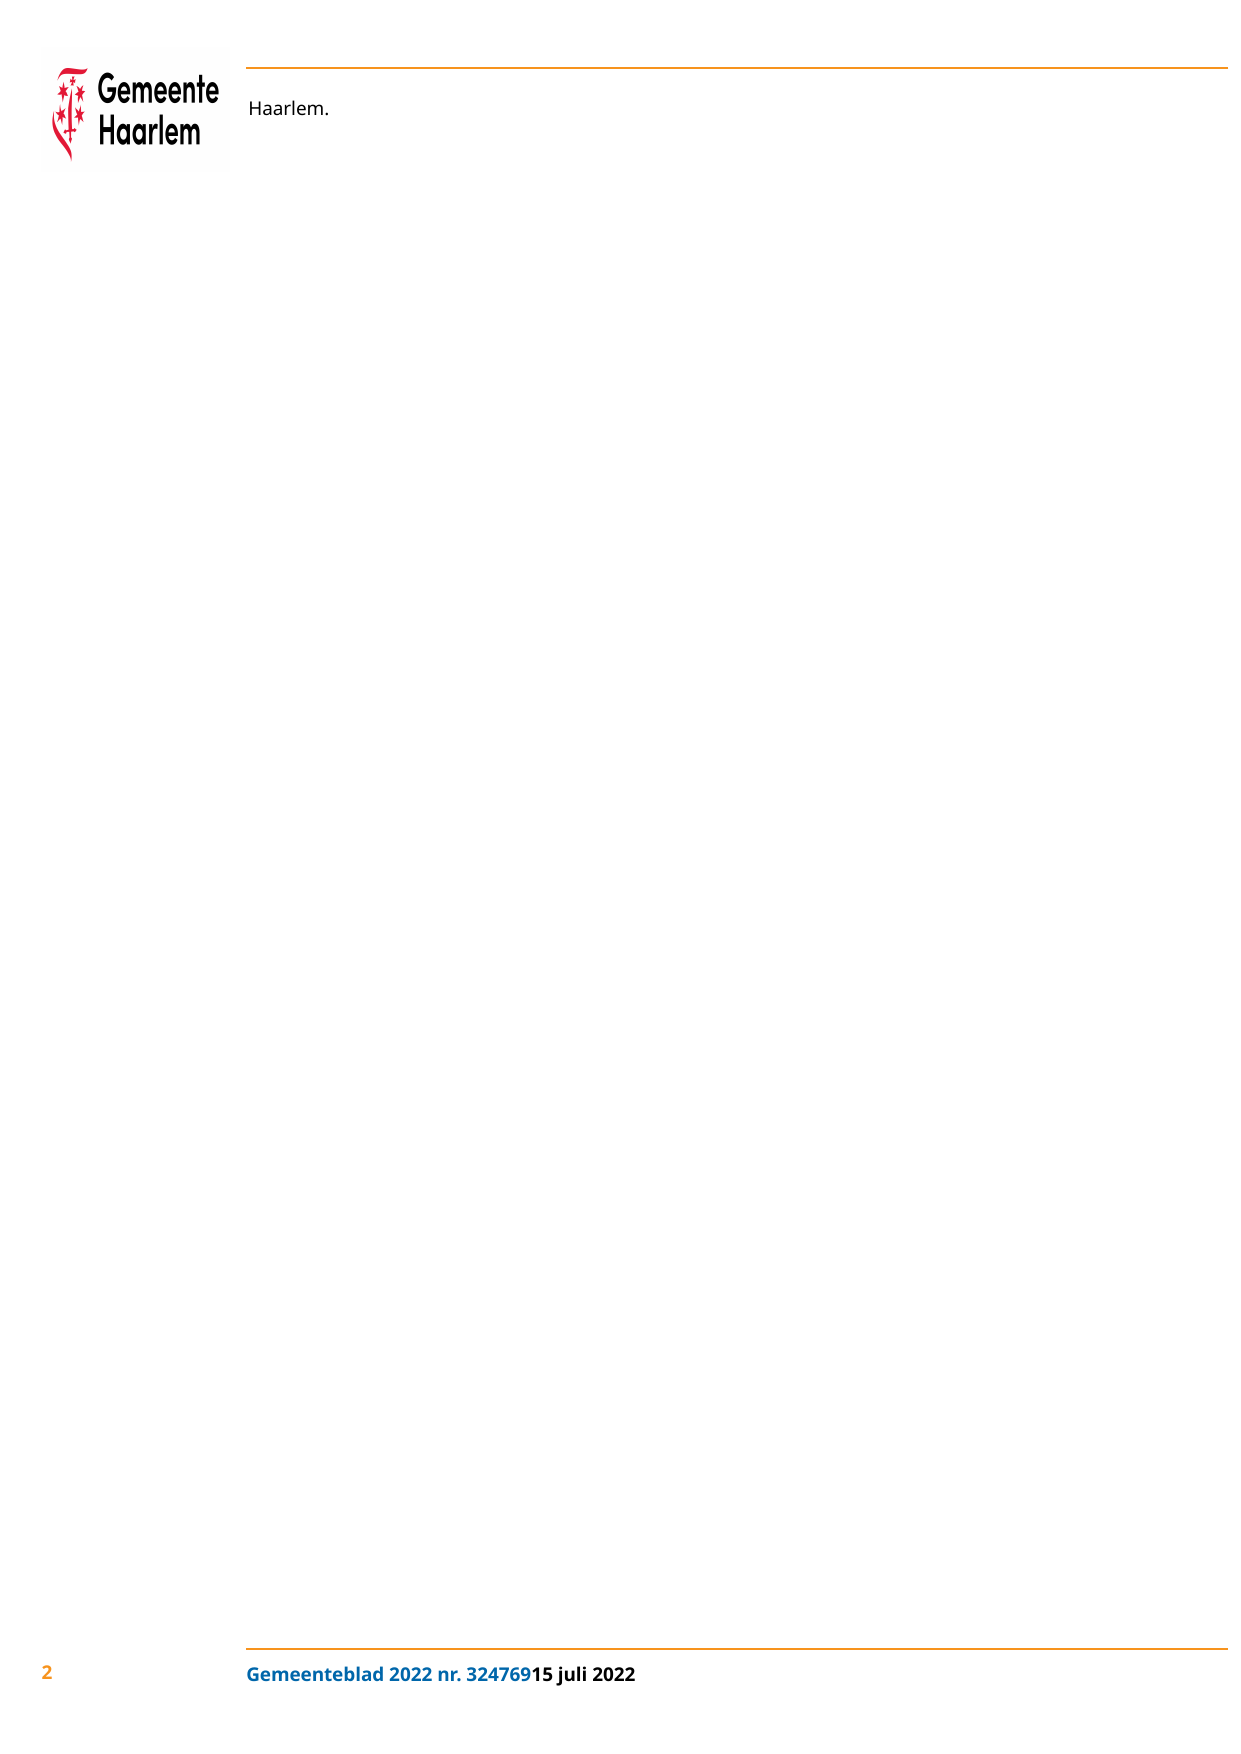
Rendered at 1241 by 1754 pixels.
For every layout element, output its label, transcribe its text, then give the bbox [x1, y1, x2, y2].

text Haarlem. [248, 95, 1152, 121]
picture [41, 47, 231, 172]
